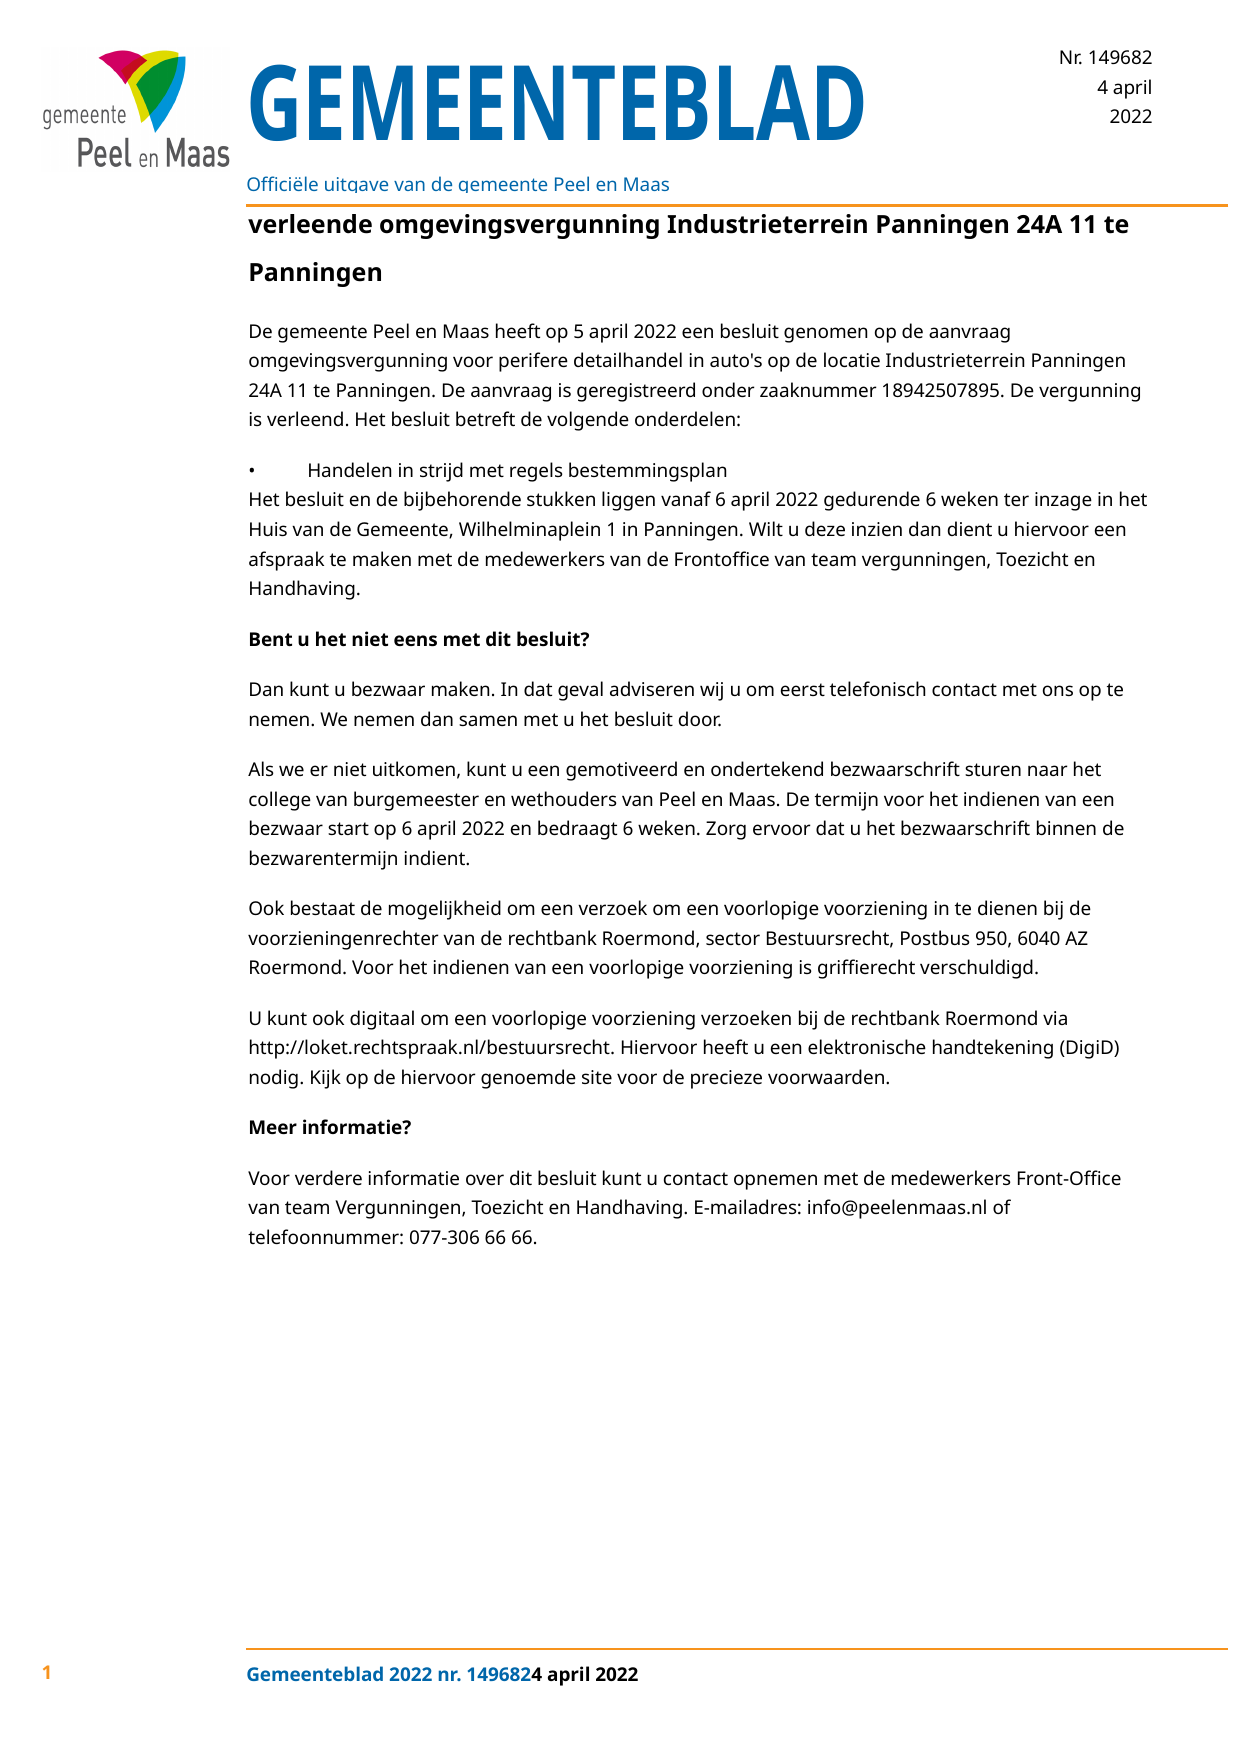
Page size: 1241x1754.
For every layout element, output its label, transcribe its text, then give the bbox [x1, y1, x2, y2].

list Handelen in strijd met regels bestemmingsplan [248, 457, 1152, 483]
text De gemeente Peel en Maas heeft op 5 april 2022 een besluit genomen op de aanvraag omgevingsvergunning voor perifere detailhandel in auto's op de locatie Industrieterrein Panningen 24A 11 te Panningen. De aanvraag is geregistreerd onder zaaknummer 18942507895. De vergunning is verleend. Het besluit betreft de volgende onderdelen: [248, 318, 1152, 432]
text Ook bestaat de mogelijkheid om een verzoek om een voorlopige voorziening in te dienen bij de voorzieningenrechter van de rechtbank Roermond, sector Bestuursrecht, Postbus 950, 6040 AZ Roermond. Voor het indienen van een voorlopige voorziening is griffierecht verschuldigd. [248, 895, 1152, 980]
text Het besluit en de bijbehorende stukken liggen vanaf 6 april 2022 gedurende 6 weken ter inzage in het Huis van de Gemeente, Wilhelminaplein 1 in Panningen. Wilt u deze inzien dan dient u hiervoor een afspraak te maken met de medewerkers van de Frontoffice van team vergunningen, Toezicht en Handhaving. [248, 487, 1152, 601]
text Meer informatie? [248, 1114, 1152, 1140]
text U kunt ook digitaal om een voorlopige voorziening verzoeken bij de rechtbank Roermond via http://loket.rechtspraak.nl/bestuursrecht. Hiervoor heeft u een elektronische handtekening (DigiD) nodig. Kijk op de hiervoor genoemde site voor de precieze voorwaarden. [248, 1005, 1152, 1090]
text verleende omgevingsvergunning Industrieterrein Panningen 24A 11 te Panningen [248, 207, 1152, 288]
picture [41, 47, 231, 172]
text Voor verdere informatie over dit besluit kunt u contact opnemen met de medewerkers Front-Office van team Vergunningen, Toezicht en Handhaving. E-mailadres: info@peelenmaas.nl of telefoonnummer: 077-306 66 66. [248, 1165, 1152, 1250]
text Bent u het niet eens met dit besluit? [248, 626, 1152, 652]
text Dan kunt u bezwaar maken. In dat geval adviseren wij u om eerst telefonisch contact met ons op te nemen. We nemen dan samen met u het besluit door. [248, 676, 1152, 732]
text Als we er niet uitkomen, kunt u een gemotiveerd en ondertekend bezwaarschrift sturen naar het college van burgemeester en wethouders van Peel en Maas. De termijn voor het indienen van een bezwaar start op 6 april 2022 en bedraagt 6 weken. Zorg ervoor dat u het bezwaarschrift binnen de bezwarentermijn indient. [248, 756, 1152, 871]
